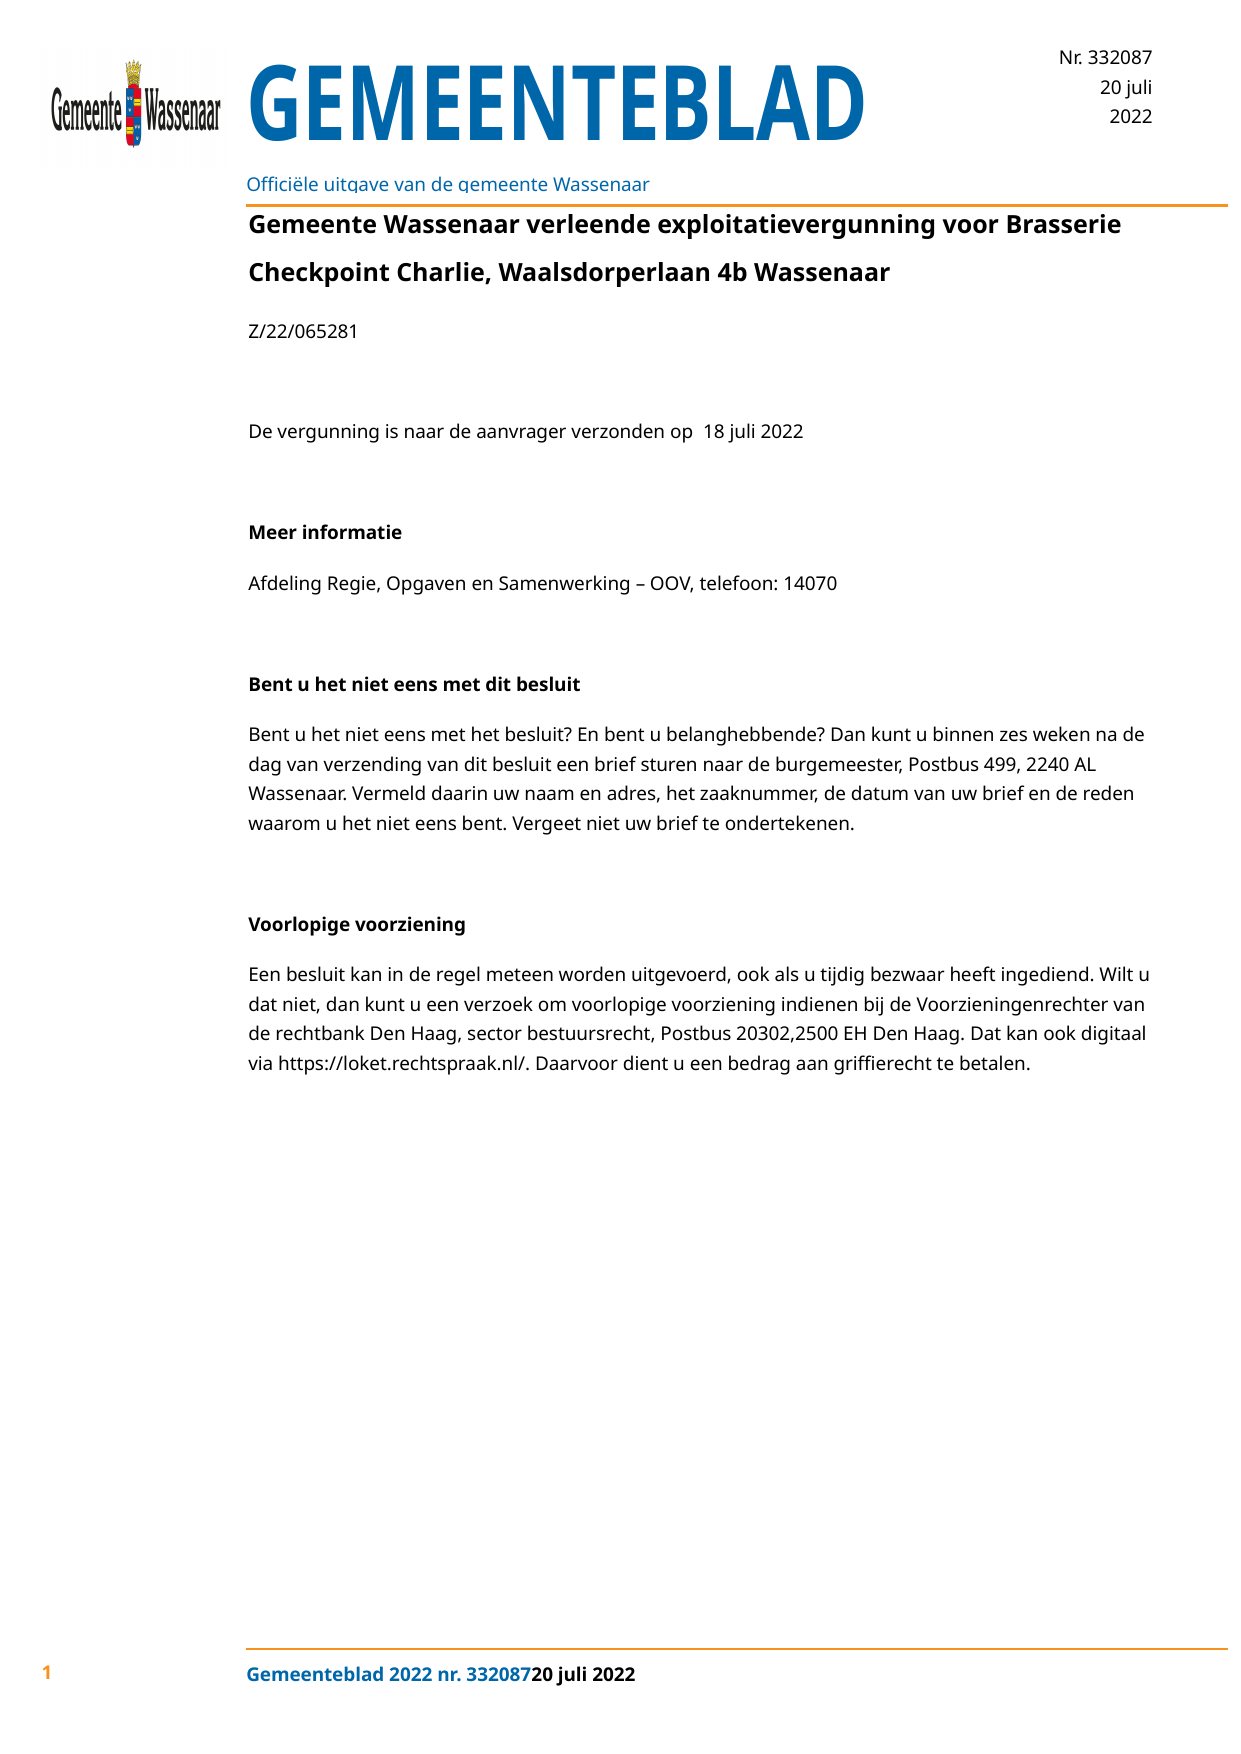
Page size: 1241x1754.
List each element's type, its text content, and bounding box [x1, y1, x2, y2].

text Gemeente Wassenaar verleende exploitatievergunning voor Brasserie Checkpoint Charlie, Waalsdorperlaan 4b Wassenaar [248, 207, 1152, 288]
text Bent u het niet eens met dit besluit [248, 671, 1152, 697]
picture [41, 47, 231, 172]
text Z/22/065281 [248, 318, 1152, 344]
text Voorlopige voorziening [248, 911, 1152, 937]
text Afdeling Regie, Opgaven en Samenwerking – OOV, telefoon: 14070 [248, 570, 1152, 596]
text Meer informatie [248, 519, 1152, 545]
text Bent u het niet eens met het besluit? En bent u belanghebbende? Dan kunt u binnen zes weken na de dag van verzending van dit besluit een brief sturen naar de burgemeester, Postbus 499, 2240 AL Wassenaar. Vermeld daarin uw naam en adres, het zaaknummer, de datum van uw brief en de reden waarom u het niet eens bent. Vergeet niet uw brief te ondertekenen. [248, 721, 1152, 836]
text Een besluit kan in de regel meteen worden uitgevoerd, ook als u tijdig bezwaar heeft ingediend. Wilt u dat niet, dan kunt u een verzoek om voorlopige voorziening indienen bij de Voorzieningenrechter van de rechtbank Den Haag, sector bestuursrecht, Postbus 20302,2500 EH Den Haag. Dat kan ook digitaal via https://loket.rechtspraak.nl/. Daarvoor dient u een bedrag aan griffierecht te betalen. [248, 961, 1152, 1076]
text De vergunning is naar de aanvrager verzonden op 18 juli 2022 [248, 419, 1152, 444]
